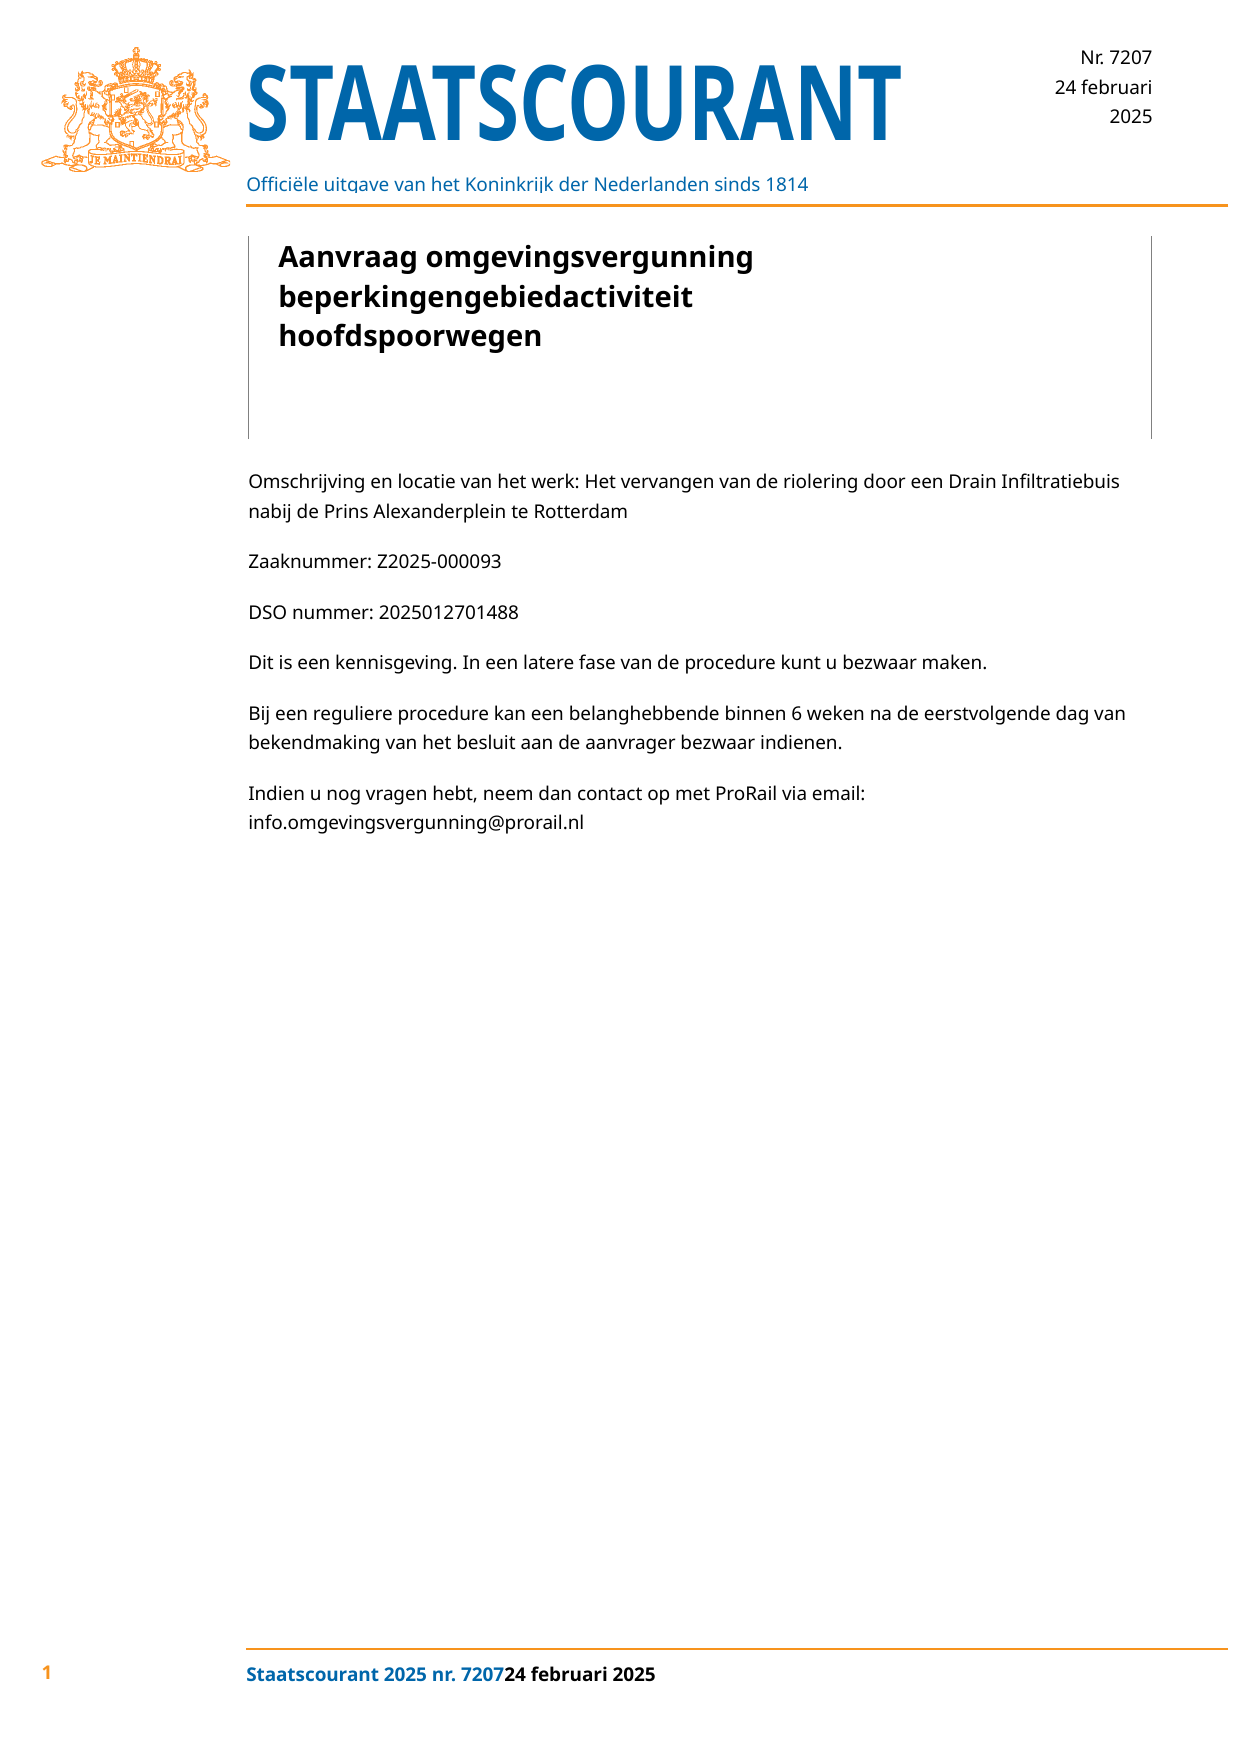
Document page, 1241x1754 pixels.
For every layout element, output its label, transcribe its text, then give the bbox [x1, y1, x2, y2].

picture [41, 47, 231, 172]
text Omschrijving en locatie van het werk: Het vervangen van de riolering door een Drain Infiltratiebuis nabij de Prins Alexanderplein te Rotterdam [248, 469, 1152, 524]
table_header [850, 414, 1151, 439]
picture [912, 236, 1090, 414]
text Dit is een kennisgeving. In een latere fase van de procedure kunt u bezwaar maken. [248, 649, 1152, 675]
text Indien u nog vragen hebt, neem dan contact op met ProRail via email: info.omgevingsvergunning@prorail.nl [248, 780, 1152, 835]
table_header [850, 236, 912, 413]
table_header [1090, 236, 1151, 413]
text DSO nummer: 2025012701488 [248, 599, 1152, 625]
text Bij een reguliere procedure kan een belanghebbende binnen 6 weken na de eerstvolgende dag van bekendmaking van het besluit aan de aanvrager bezwaar indienen. [248, 700, 1152, 755]
text Zaaknummer: Z2025-000093 [248, 549, 1152, 574]
table_header Aanvraag omgevingsvergunning beperkingengebiedactiviteit hoofdspoorwegen [249, 236, 850, 439]
